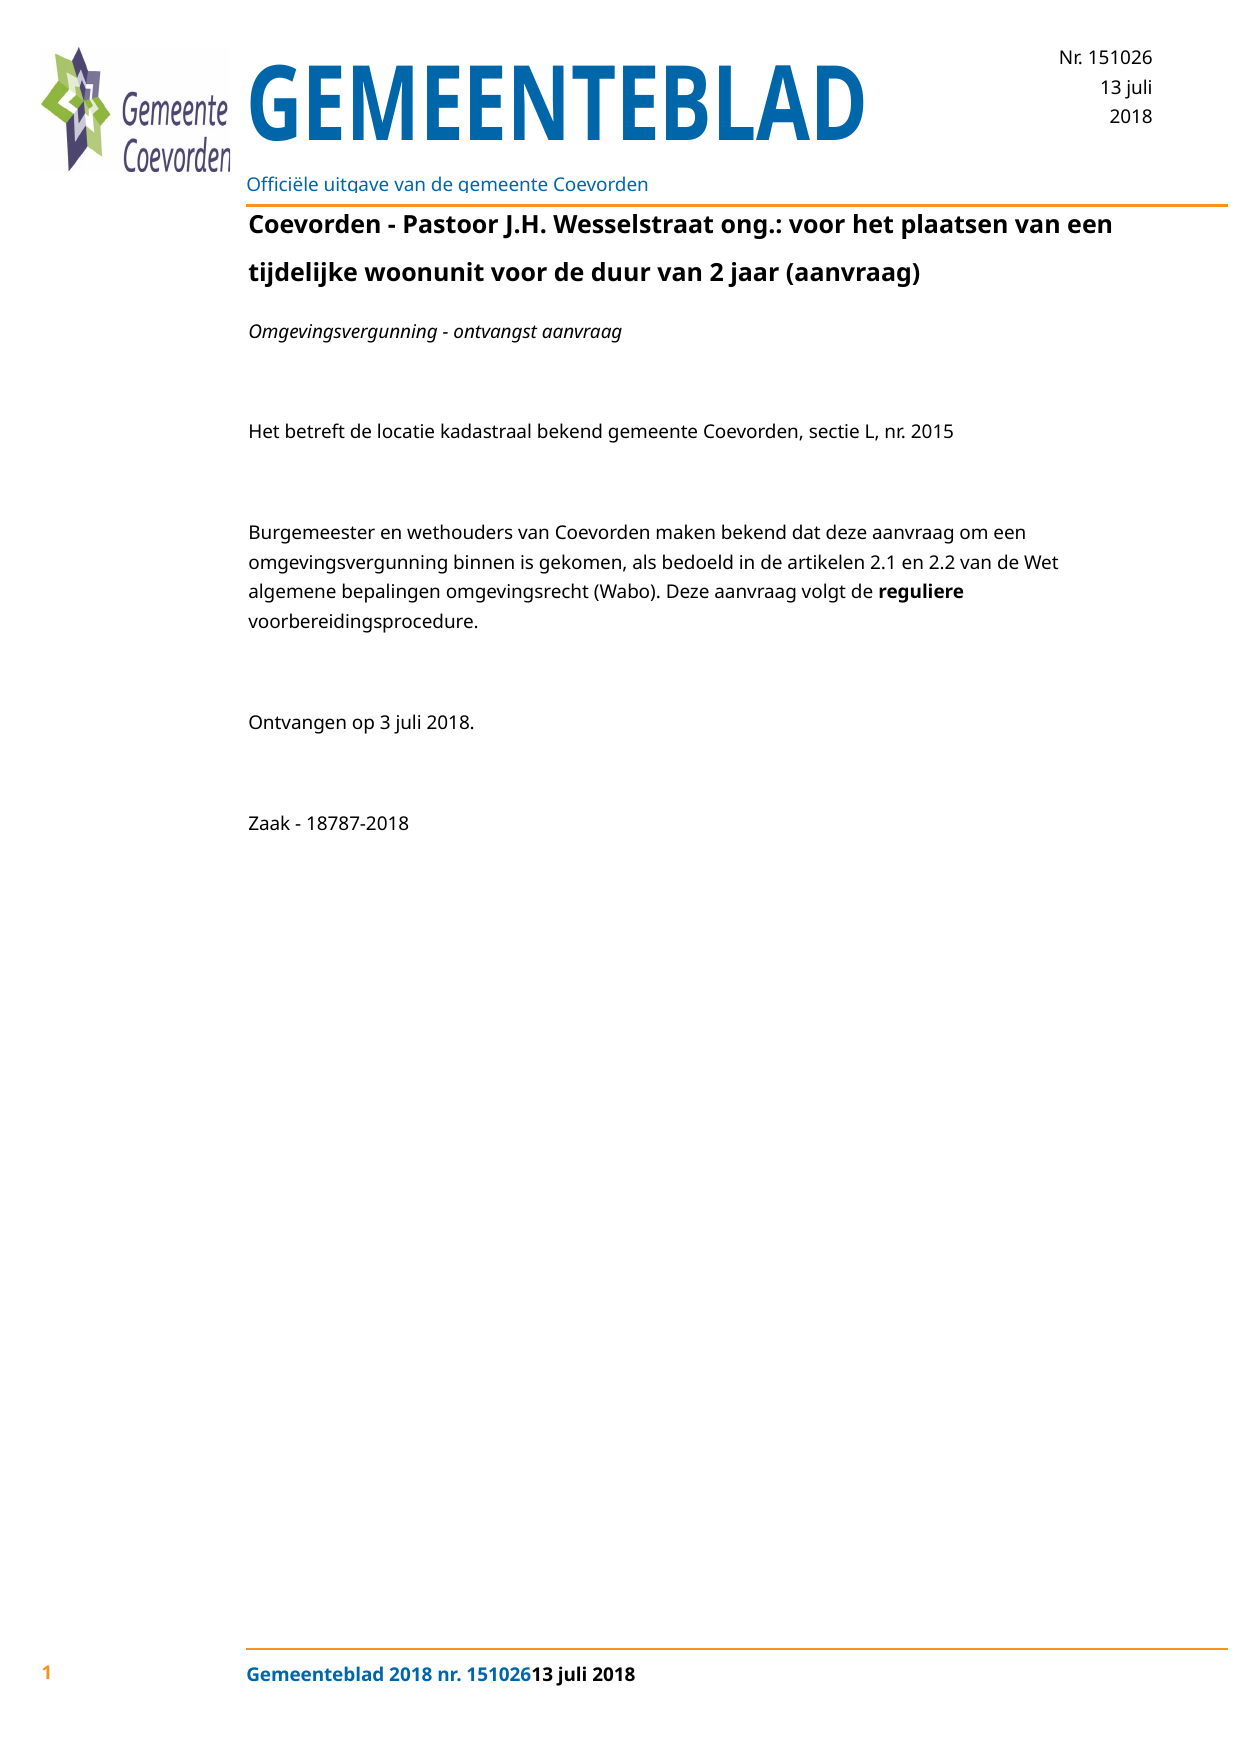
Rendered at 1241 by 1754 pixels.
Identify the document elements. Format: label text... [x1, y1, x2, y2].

text Omgevingsvergunning - ontvangst aanvraag [248, 318, 1152, 344]
picture [41, 47, 231, 172]
text Coevorden - Pastoor J.H. Wesselstraat ong.: voor het plaatsen van een tijdelijke woonunit voor de duur van 2 jaar (aanvraag) [248, 207, 1152, 288]
text Het betreft de locatie kadastraal bekend gemeente Coevorden, sectie L, nr. 2015 [248, 419, 1152, 444]
text Burgemeester en wethouders van Coevorden maken bekend dat deze aanvraag om een omgevingsvergunning binnen is gekomen, als bedoeld in de artikelen 2.1 en 2.2 van de Wet algemene bepalingen omgevingsrecht (Wabo). Deze aanvraag volgt de reguliere voorbereidingsprocedure. [248, 519, 1152, 634]
text Ontvangen op 3 juli 2018. [248, 709, 1152, 735]
text Zaak - 18787-2018 [248, 810, 1152, 836]
